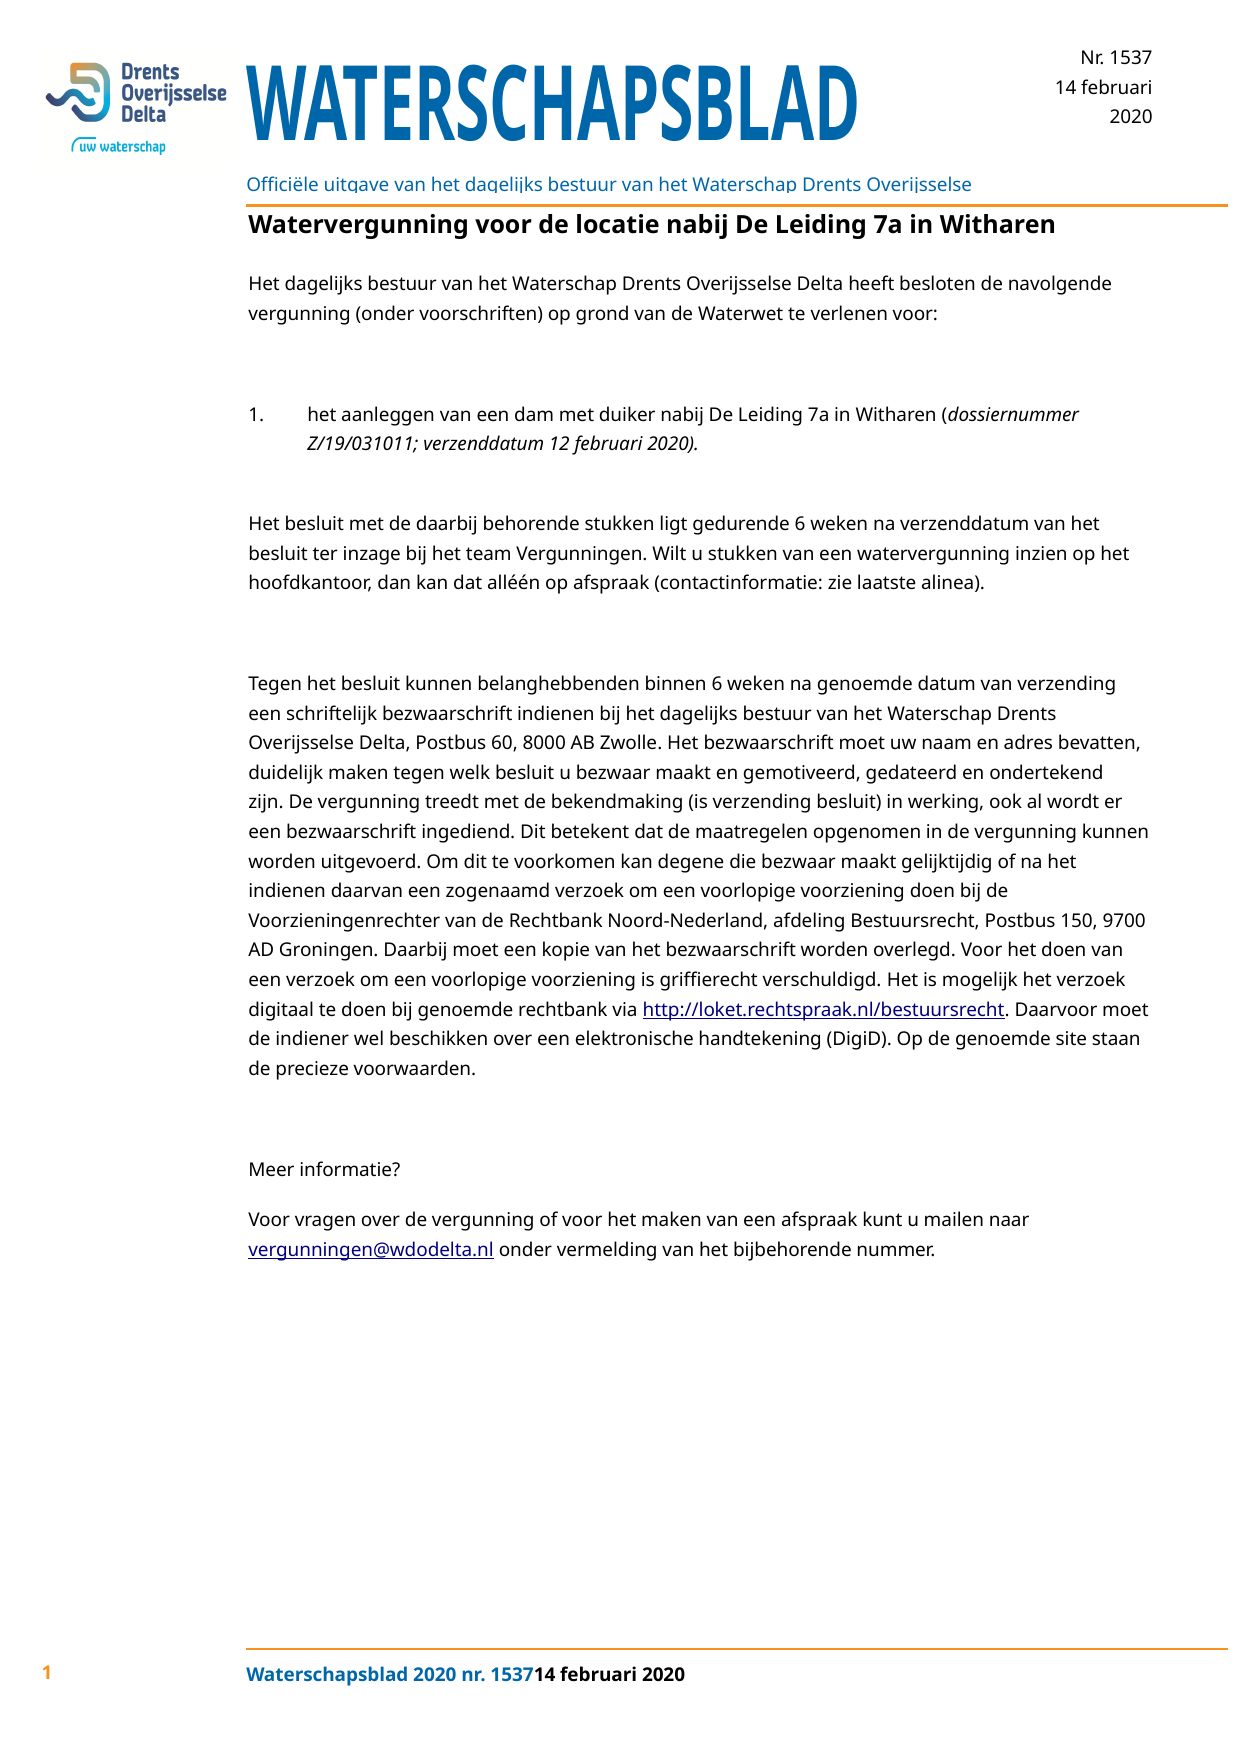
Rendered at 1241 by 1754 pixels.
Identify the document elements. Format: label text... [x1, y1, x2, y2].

text Meer informatie? [248, 1156, 1152, 1181]
text Voor vragen over de vergunning of voor het maken van een afspraak kunt u mailen naar vergunningen@wdodelta.nl onder vermelding van het bijbehorende nummer. [248, 1206, 1152, 1261]
text Het besluit met de daarbij behorende stukken ligt gedurende 6 weken na verzenddatum van het besluit ter inzage bij het team Vergunningen. Wilt u stukken van een watervergunning inzien op het hoofdkantoor, dan kan dat alléén op afspraak (contactinformatie: zie laatste alinea). [248, 510, 1152, 595]
text Het dagelijks bestuur van het Waterschap Drents Overijsselse Delta heeft besloten de navolgende vergunning (onder voorschriften) op grond van de Waterwet te verlenen voor: [248, 270, 1152, 326]
text Tegen het besluit kunnen belanghebbenden binnen 6 weken na genoemde datum van verzending een schriftelijk bezwaarschrift indienen bij het dagelijks bestuur van het Waterschap Drents Overijsselse Delta, Postbus 60, 8000 AB Zwolle. Het bezwaarschrift moet uw naam en adres bevatten, duidelijk maken tegen welk besluit u bezwaar maakt en gemotiveerd, gedateerd en ondertekend zijn. De vergunning treedt met de bekendmaking (is verzending besluit) in werking, ook al wordt er een bezwaarschrift ingediend. Dit betekent dat de maatregelen opgenomen in de vergunning kunnen worden uitgevoerd. Om dit te voorkomen kan degene die bezwaar maakt gelijktijdig of na het indienen daarvan een zogenaamd verzoek om een voorlopige voorziening doen bij de Voorzieningenrechter van de Rechtbank Noord-Nederland, afdeling Bestuursrecht, Postbus 150, 9700 AD Groningen. Daarbij moet een kopie van het bezwaarschrift worden overlegd. Voor het doen van een verzoek om een voorlopige voorziening is griffierecht verschuldigd. Het is mogelijk het verzoek digitaal te doen bij genoemde rechtbank via http://loket.rechtspraak.nl/bestuursrecht. Daarvoor moet de indiener wel beschikken over een elektronische handtekening (DigiD). Op de genoemde site staan de precieze voorwaarden. [248, 670, 1152, 1081]
list het aanleggen van een dam met duiker nabij De Leiding 7a in Witharen (dossiernummer Z/19/031011; verzenddatum 12 februari 2020). [248, 401, 1152, 456]
text Watervergunning voor de locatie nabij De Leiding 7a in Witharen [248, 207, 1152, 241]
picture [41, 47, 231, 172]
